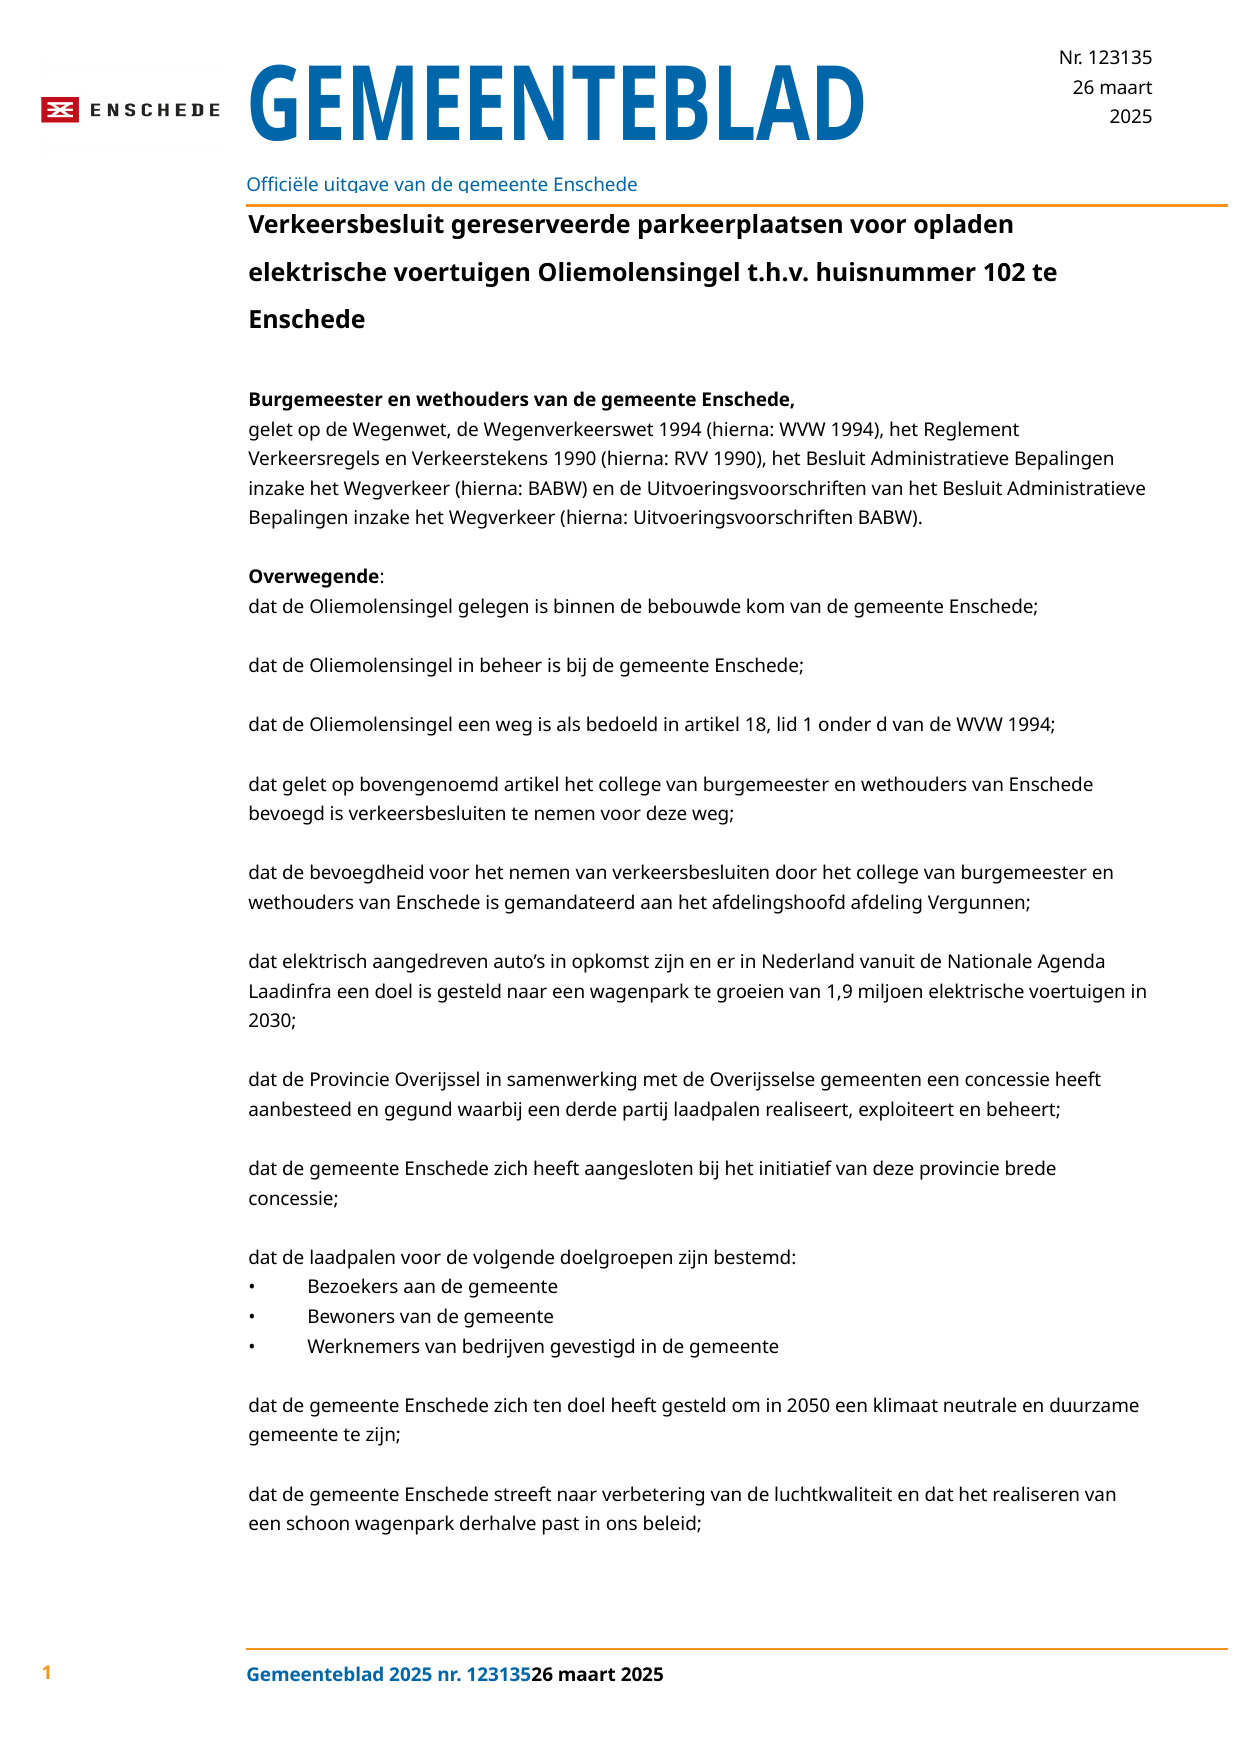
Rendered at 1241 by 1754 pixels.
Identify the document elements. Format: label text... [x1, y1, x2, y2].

text Burgemeester en wethouders van de gemeente Enschede, [248, 386, 1152, 412]
text dat de Oliemolensingel een weg is als bedoeld in artikel 18, lid 1 onder d van de WVW 1994; [248, 712, 1152, 737]
list Bezoekers aan de gemeente [248, 1274, 1152, 1299]
list Bewoners van de gemeente [248, 1303, 1152, 1329]
text dat de gemeente Enschede streeft naar verbetering van de luchtkwaliteit en dat het realiseren van een schoon wagenpark derhalve past in ons beleid; [248, 1481, 1152, 1536]
text dat elektrisch aangedreven auto’s in opkomst zijn en er in Nederland vanuit de Nationale Agenda Laadinfra een doel is gesteld naar een wagenpark te groeien van 1,9 miljoen elektrische voertuigen in 2030; [248, 948, 1152, 1033]
text dat de Oliemolensingel gelegen is binnen de bebouwde kom van de gemeente Enschede; [248, 593, 1152, 619]
text dat de laadpalen voor de volgende doelgroepen zijn bestemd: [248, 1244, 1152, 1270]
text dat de gemeente Enschede zich ten doel heeft gesteld om in 2050 een klimaat neutrale en duurzame gemeente te zijn; [248, 1392, 1152, 1447]
text Verkeersbesluit gereserveerde parkeerplaatsen voor opladen elektrische voertuigen Oliemolensingel t.h.v. huisnummer 102 te Enschede [248, 207, 1152, 336]
text dat de Oliemolensingel in beheer is bij de gemeente Enschede; [248, 652, 1152, 678]
text dat de Provincie Overijssel in samenwerking met de Overijsselse gemeenten een concessie heeft aanbesteed en gegund waarbij een derde partij laadpalen realiseert, exploiteert en beheert; [248, 1067, 1152, 1122]
list Werknemers van bedrijven gevestigd in de gemeente [248, 1333, 1152, 1359]
picture [41, 47, 231, 172]
text dat de gemeente Enschede zich heeft aangesloten bij het initiatief van deze provincie brede concessie; [248, 1155, 1152, 1211]
text Overwegende: [248, 564, 1152, 589]
text dat de bevoegdheid voor het nemen van verkeersbesluiten door het college van burgemeester en wethouders van Enschede is gemandateerd aan het afdelingshoofd afdeling Vergunnen; [248, 859, 1152, 915]
text dat gelet op bovengenoemd artikel het college van burgemeester en wethouders van Enschede bevoegd is verkeersbesluiten te nemen voor deze weg; [248, 771, 1152, 826]
text gelet op de Wegenwet, de Wegenverkeerswet 1994 (hierna: WVW 1994), het Reglement Verkeersregels en Verkeerstekens 1990 (hierna: RVV 1990), het Besluit Administratieve Bepalingen inzake het Wegverkeer (hierna: BABW) en de Uitvoeringsvoorschriften van het Besluit Administratieve Bepalingen inzake het Wegverkeer (hierna: Uitvoeringsvoorschriften BABW). [248, 416, 1152, 530]
